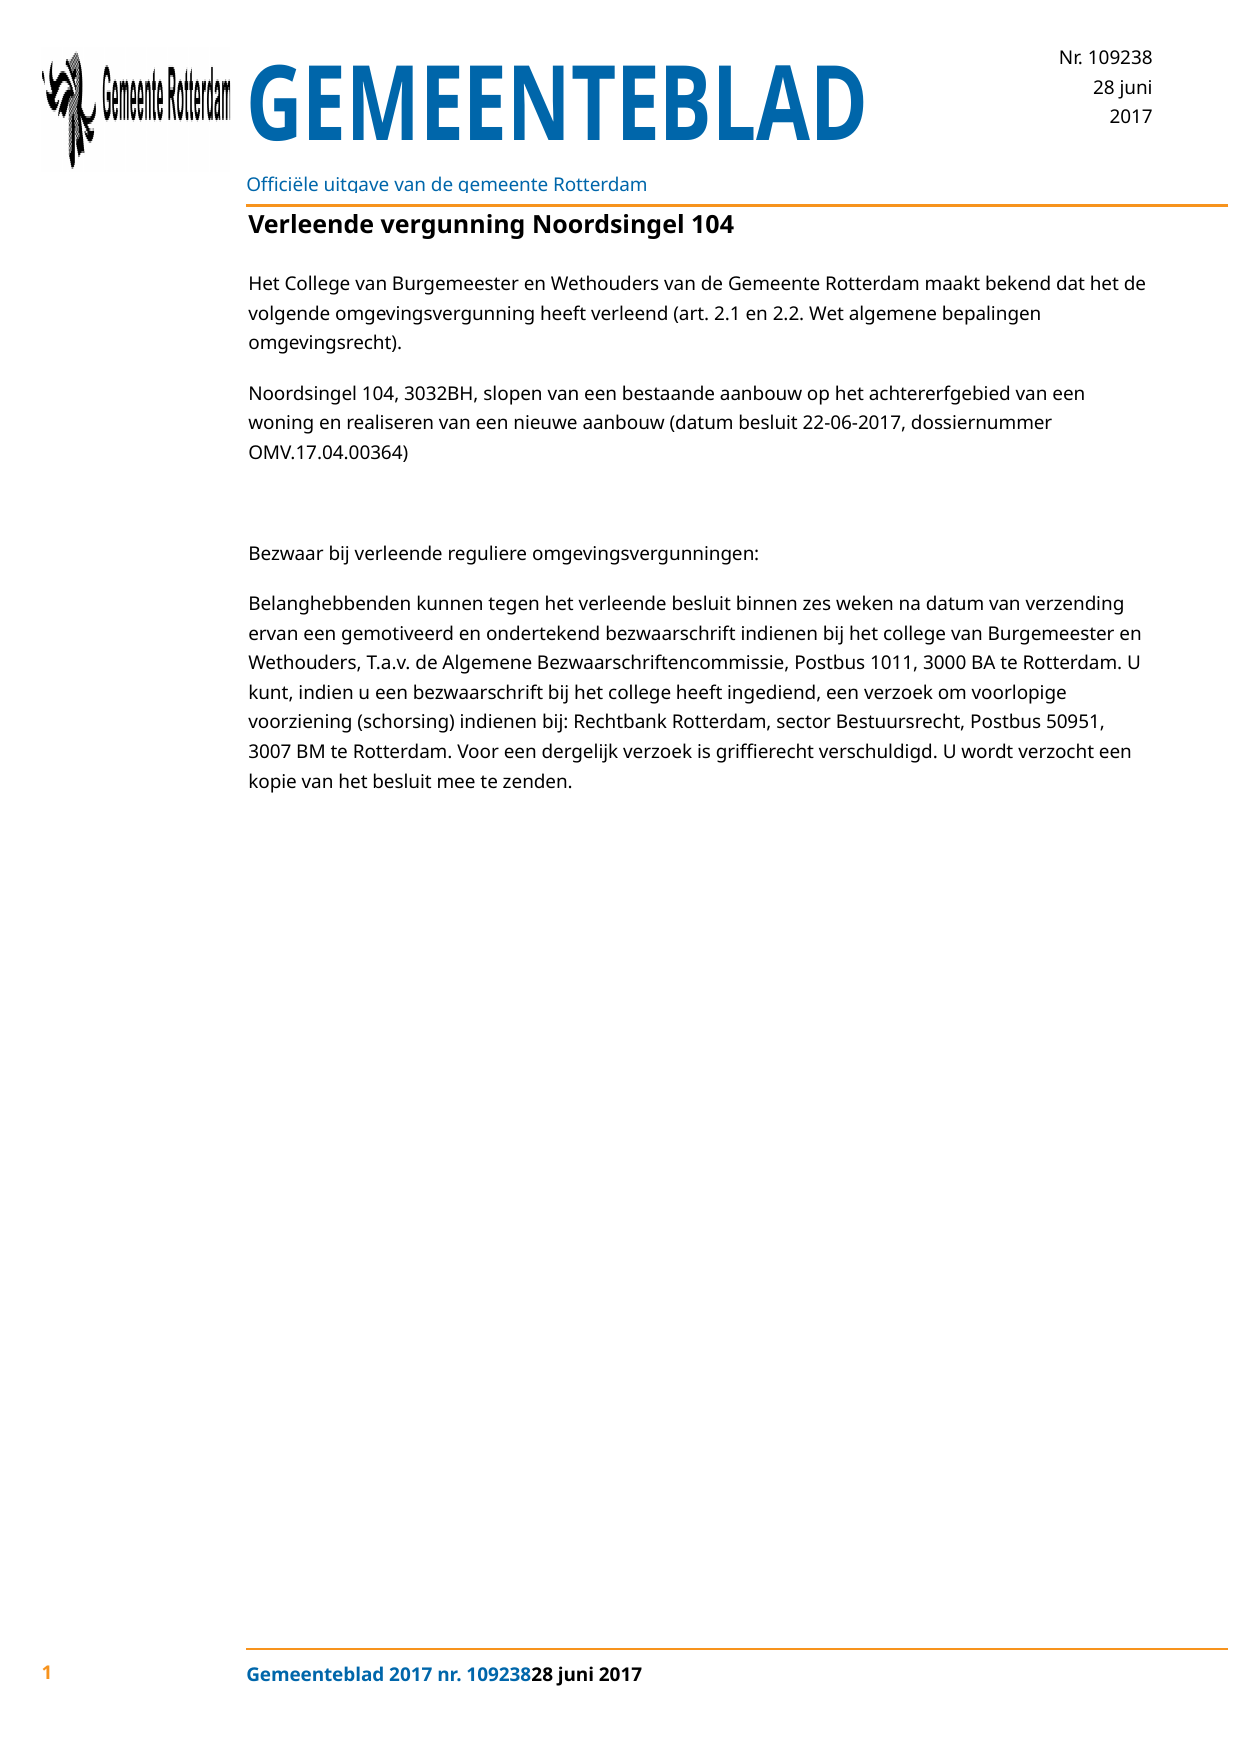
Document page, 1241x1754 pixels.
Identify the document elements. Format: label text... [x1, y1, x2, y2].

text Noordsingel 104, 3032BH, slopen van een bestaande aanbouw op het achtererfgebied van een woning en realiseren van een nieuwe aanbouw (datum besluit 22-06-2017, dossiernummer OMV.17.04.00364) [248, 380, 1152, 465]
picture [41, 47, 231, 172]
text Het College van Burgemeester en Wethouders van de Gemeente Rotterdam maakt bekend dat het de volgende omgevingsvergunning heeft verleend (art. 2.1 en 2.2. Wet algemene bepalingen omgevingsrecht). [248, 270, 1152, 355]
text Bezwaar bij verleende reguliere omgevingsvergunningen: [248, 540, 1152, 566]
text Verleende vergunning Noordsingel 104 [248, 207, 1152, 241]
text Belanghebbenden kunnen tegen het verleende besluit binnen zes weken na datum van verzending ervan een gemotiveerd en ondertekend bezwaarschrift indienen bij het college van Burgemeester en Wethouders, T.a.v. de Algemene Bezwaarschriftencommissie, Postbus 1011, 3000 BA te Rotterdam. U kunt, indien u een bezwaarschrift bij het college heeft ingediend, een verzoek om voorlopige voorziening (schorsing) indienen bij: Rechtbank Rotterdam, sector Bestuursrecht, Postbus 50951, 3007 BM te Rotterdam. Voor een dergelijk verzoek is griffierecht verschuldigd. U wordt verzocht een kopie van het besluit mee te zenden. [248, 590, 1152, 793]
